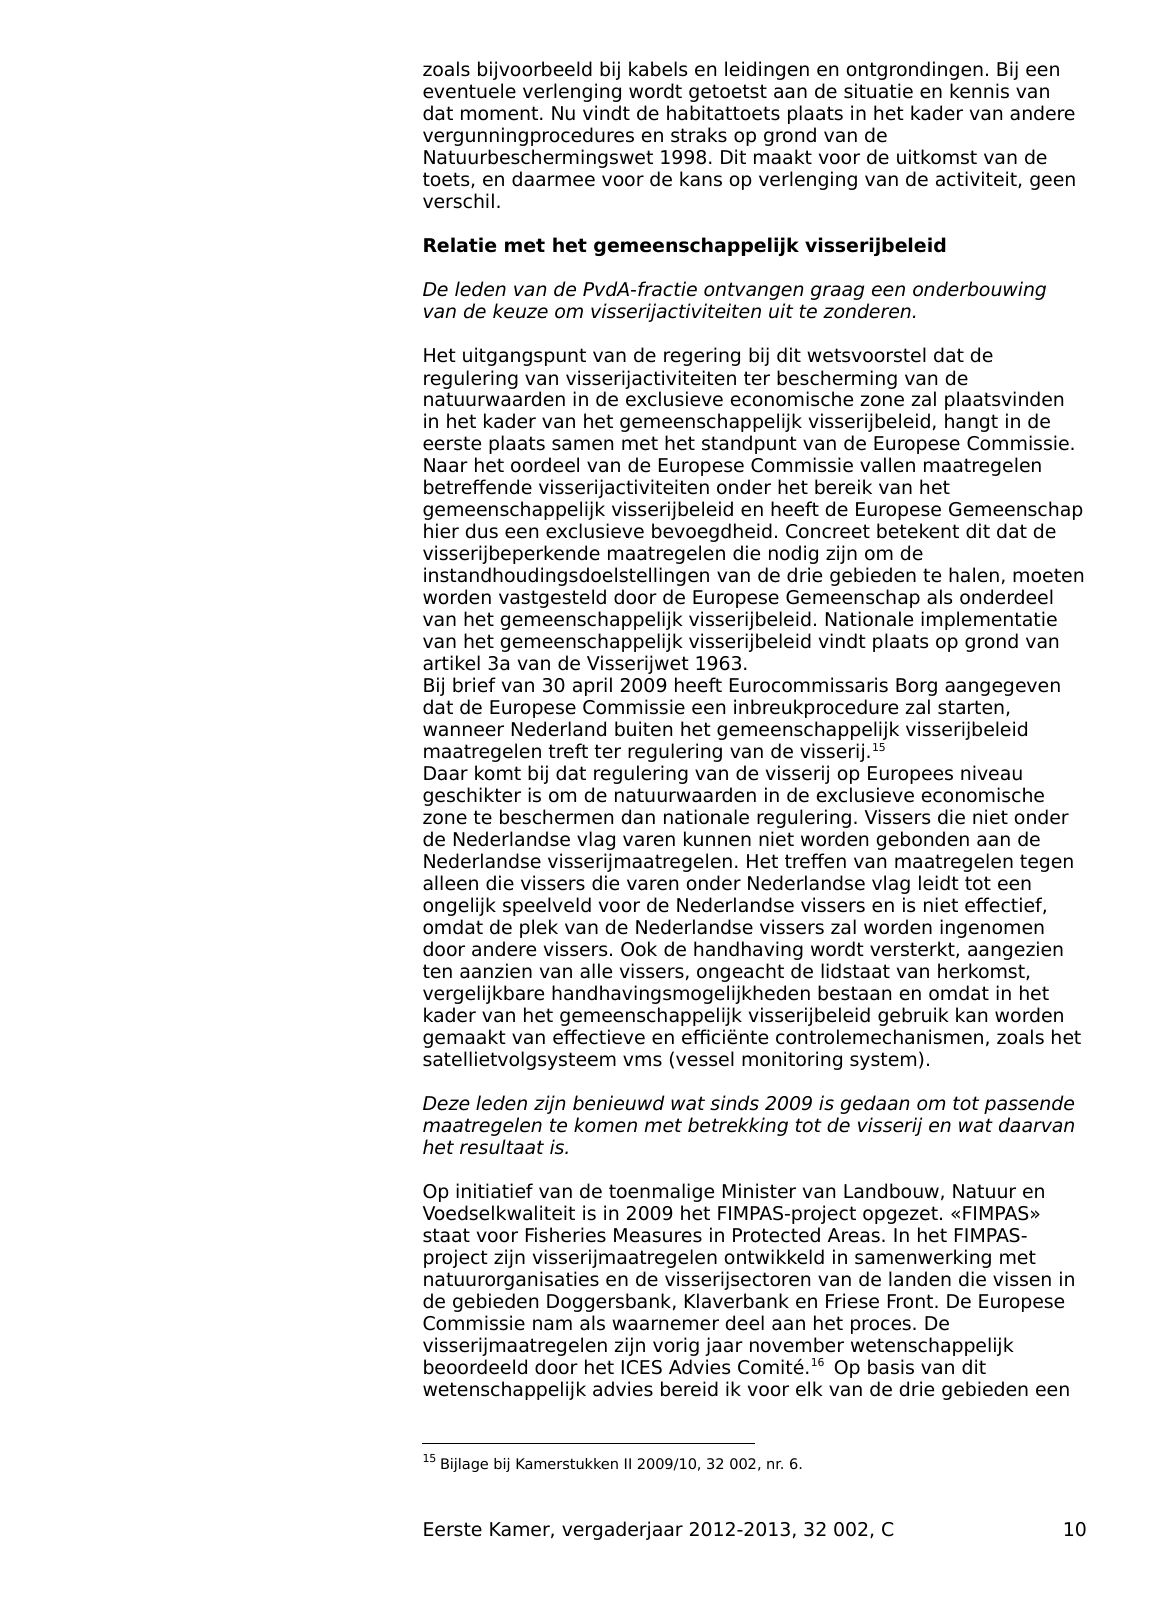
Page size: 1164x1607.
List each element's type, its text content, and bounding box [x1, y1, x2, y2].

text Op initiatief van de toenmalige Minister van Landbouw, Natuur en Voedselkwaliteit is in 2009 het FIMPAS-project opgezet. «FIMPAS» staat voor Fisheries Measures in Protected Areas. In het FIMPAS-project zijn visserijmaatregelen ontwikkeld in samenwerking met natuurorganisaties en de visserijsectoren van de landen die vissen in de gebieden Doggersbank, Klaverbank en Friese Front. De Europese Commissie nam als waarnemer deel aan het proces. De visserijmaatregelen zijn vorig jaar november wetenschappelijk beoordeeld door het ICES Advies Comité. Op basis van dit wetenschappelijk advies bereid ik voor elk van de drie gebieden een [422, 1181, 1087, 1401]
text Het uitgangspunt van de regering bij dit wetsvoorstel dat de regulering van visserijactiviteiten ter bescherming van de natuurwaarden in de exclusieve economische zone zal plaatsvinden in het kader van het gemeenschappelijk visserijbeleid, hangt in de eerste plaats samen met het standpunt van de Europese Commissie. Naar het oordeel van de Europese Commissie vallen maatregelen betreffende visserijactiviteiten onder het bereik van het gemeenschappelijk visserijbeleid en heeft de Europese Gemeenschap hier dus een exclusieve bevoegdheid. Concreet betekent dit dat de visserijbeperkende maatregelen die nodig zijn om de instandhoudingsdoelstellingen van de drie gebieden te halen, moeten worden vastgesteld door de Europese Gemeenschap als onderdeel van het gemeenschappelijk visserijbeleid. Nationale implementatie van het gemeenschappelijk visserijbeleid vindt plaats op grond van artikel 3a van de Visserijwet 1963. [422, 345, 1087, 675]
text Deze leden zijn benieuwd wat sinds 2009 is gedaan om tot passende maatregelen te komen met betrekking tot de visserij en wat daarvan het resultaat is. [422, 1093, 1087, 1159]
text De leden van de PvdA-fractie ontvangen graag een onderbouwing van de keuze om visserijactiviteiten uit te zonderen. [422, 279, 1087, 323]
text Daar komt bij dat regulering van de visserij op Europees niveau geschikter is om de natuurwaarden in de exclusieve economische zone te beschermen dan nationale regulering. Vissers die niet onder de Nederlandse vlag varen kunnen niet worden gebonden aan de Nederlandse visserijmaatregelen. Het treffen van maatregelen tegen alleen die vissers die varen onder Nederlandse vlag leidt tot een ongelijk speelveld voor de Nederlandse vissers en is niet effectief, omdat de plek van de Nederlandse vissers zal worden ingenomen door andere vissers. Ook de handhaving wordt versterkt, aangezien ten aanzien van alle vissers, ongeacht de lidstaat van herkomst, vergelijkbare handhavingsmogelijkheden bestaan en omdat in het kader van het gemeenschappelijk visserijbeleid gebruik kan worden gemaakt van effectieve en efficiënte controlemechanismen, zoals het satellietvolgsysteem vms (vessel monitoring system). [422, 763, 1087, 1071]
text zoals bijvoorbeeld bij kabels en leidingen en ontgrondingen. Bij een eventuele verlenging wordt getoetst aan de situatie en kennis van dat moment. Nu vindt de habitattoets plaats in het kader van andere vergunningprocedures en straks op grond van de Natuurbeschermingswet 1998. Dit maakt voor de uitkomst van de toets, en daarmee voor de kans op verlenging van de activiteit, geen verschil. [422, 59, 1087, 213]
subtitle Relatie met het gemeenschappelijk visserijbeleid [422, 235, 1087, 257]
text Bij brief van 30 april 2009 heeft Eurocommissaris Borg aangegeven dat de Europese Commissie een inbreukprocedure zal starten, wanneer Nederland buiten het gemeenschappelijk visserijbeleid maatregelen treft ter regulering van de visserij. [422, 675, 1087, 763]
text Bijlage bij Kamerstukken II 2009/10, 32 002, nr. 6. [422, 1452, 1087, 1474]
